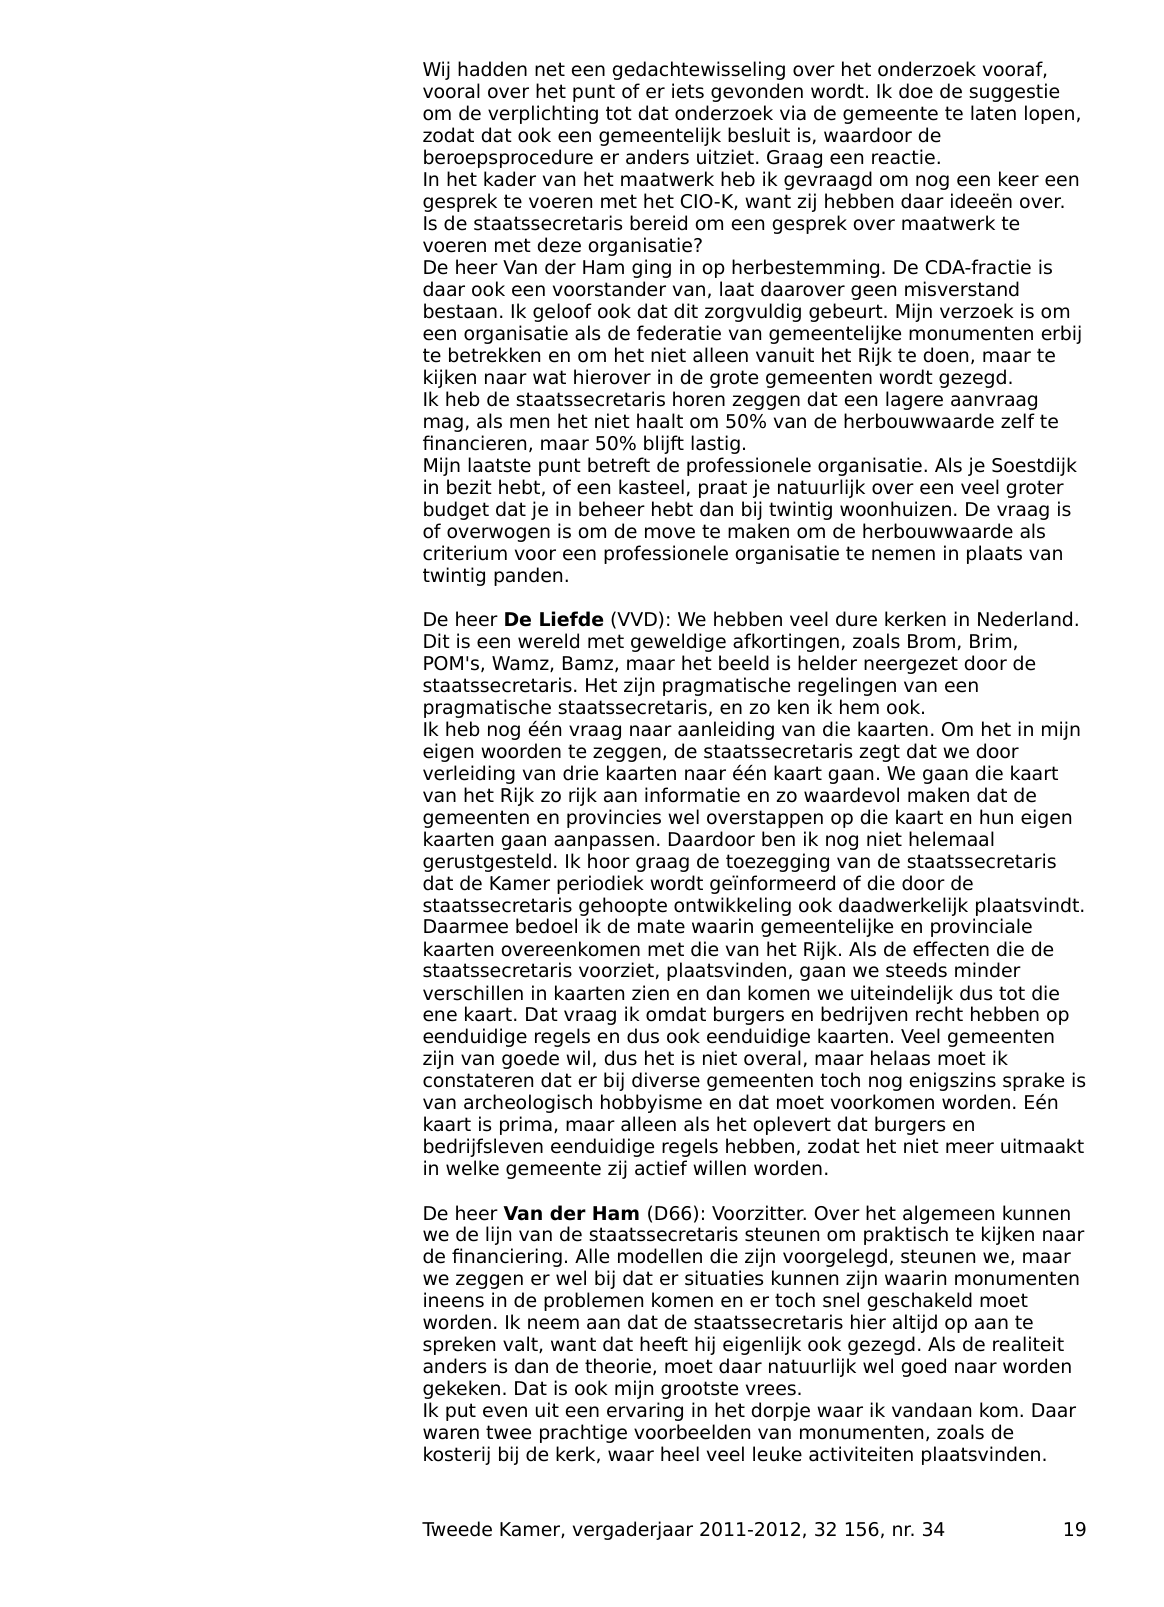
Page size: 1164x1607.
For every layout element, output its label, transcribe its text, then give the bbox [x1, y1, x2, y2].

text Dit is een wereld met geweldige afkortingen, zoals Brom, Brim, POM's, Wamz, Bamz, maar het beeld is helder neergezet door de staatssecretaris. Het zijn pragmatische regelingen van een pragmatische staatssecretaris, en zo ken ik hem ook. [422, 631, 1087, 719]
text Ik heb nog één vraag naar aanleiding van die kaarten. Om het in mijn eigen woorden te zeggen, de staatssecretaris zegt dat we door verleiding van drie kaarten naar één kaart gaan. We gaan die kaart van het Rijk zo rijk aan informatie en zo waardevol maken dat de gemeenten en provincies wel overstappen op die kaart en hun eigen kaarten gaan aanpassen. Daardoor ben ik nog niet helemaal gerustgesteld. Ik hoor graag de toezegging van de staatssecretaris dat de Kamer periodiek wordt geïnformeerd of die door de staatssecretaris gehoopte ontwikkeling ook daadwerkelijk plaatsvindt. Daarmee bedoel ik de mate waarin gemeentelijke en provinciale kaarten overeenkomen met die van het Rijk. Als de effecten die de staatssecretaris voorziet, plaatsvinden, gaan we steeds minder verschillen in kaarten zien en dan komen we uiteindelijk dus tot die ene kaart. Dat vraag ik omdat burgers en bedrijven recht hebben op eenduidige regels en dus ook eenduidige kaarten. Veel gemeenten zijn van goede wil, dus het is niet overal, maar helaas moet ik constateren dat er bij diverse gemeenten toch nog enigszins sprake is van archeologisch hobbyisme en dat moet voorkomen worden. Eén kaart is prima, maar alleen als het oplevert dat burgers en bedrijfsleven eenduidige regels hebben, zodat het niet meer uitmaakt in welke gemeente zij actief willen worden. [422, 719, 1087, 1180]
text Mijn laatste punt betreft de professionele organisatie. Als je Soestdijk in bezit hebt, of een kasteel, praat je natuurlijk over een veel groter budget dat je in beheer hebt dan bij twintig woonhuizen. De vraag is of overwogen is om de move te maken om de herbouwwaarde als criterium voor een professionele organisatie te nemen in plaats van twintig panden. [422, 455, 1087, 587]
text Ik heb de staatssecretaris horen zeggen dat een lagere aanvraag mag, als men het niet haalt om 50% van de herbouwwaarde zelf te financieren, maar 50% blijft lastig. [422, 389, 1087, 455]
text De heer De Liefde (VVD): We hebben veel dure kerken in Nederland. [422, 609, 1087, 631]
text Wij hadden net een gedachtewisseling over het onderzoek vooraf, vooral over het punt of er iets gevonden wordt. Ik doe de suggestie om de verplichting tot dat onderzoek via de gemeente te laten lopen, zodat dat ook een gemeentelijk besluit is, waardoor de beroepsprocedure er anders uitziet. Graag een reactie. [422, 59, 1087, 169]
text Ik put even uit een ervaring in het dorpje waar ik vandaan kom. Daar waren twee prachtige voorbeelden van monumenten, zoals de kosterij bij de kerk, waar heel veel leuke activiteiten plaatsvinden. [422, 1400, 1087, 1466]
text In het kader van het maatwerk heb ik gevraagd om nog een keer een gesprek te voeren met het CIO-K, want zij hebben daar ideeën over. Is de staatssecretaris bereid om een gesprek over maatwerk te voeren met deze organisatie? [422, 169, 1087, 257]
text De heer Van der Ham ging in op herbestemming. De CDA-fractie is daar ook een voorstander van, laat daarover geen misverstand bestaan. Ik geloof ook dat dit zorgvuldig gebeurt. Mijn verzoek is om een organisatie als de federatie van gemeentelijke monumenten erbij te betrekken en om het niet alleen vanuit het Rijk te doen, maar te kijken naar wat hierover in de grote gemeenten wordt gezegd. [422, 257, 1087, 389]
text De heer Van der Ham (D66): Voorzitter. Over het algemeen kunnen we de lijn van de staatssecretaris steunen om praktisch te kijken naar de financiering. Alle modellen die zijn voorgelegd, steunen we, maar we zeggen er wel bij dat er situaties kunnen zijn waarin monumenten ineens in de problemen komen en er toch snel geschakeld moet worden. Ik neem aan dat de staatssecretaris hier altijd op aan te spreken valt, want dat heeft hij eigenlijk ook gezegd. Als de realiteit anders is dan de theorie, moet daar natuurlijk wel goed naar worden gekeken. Dat is ook mijn grootste vrees. [422, 1202, 1087, 1400]
